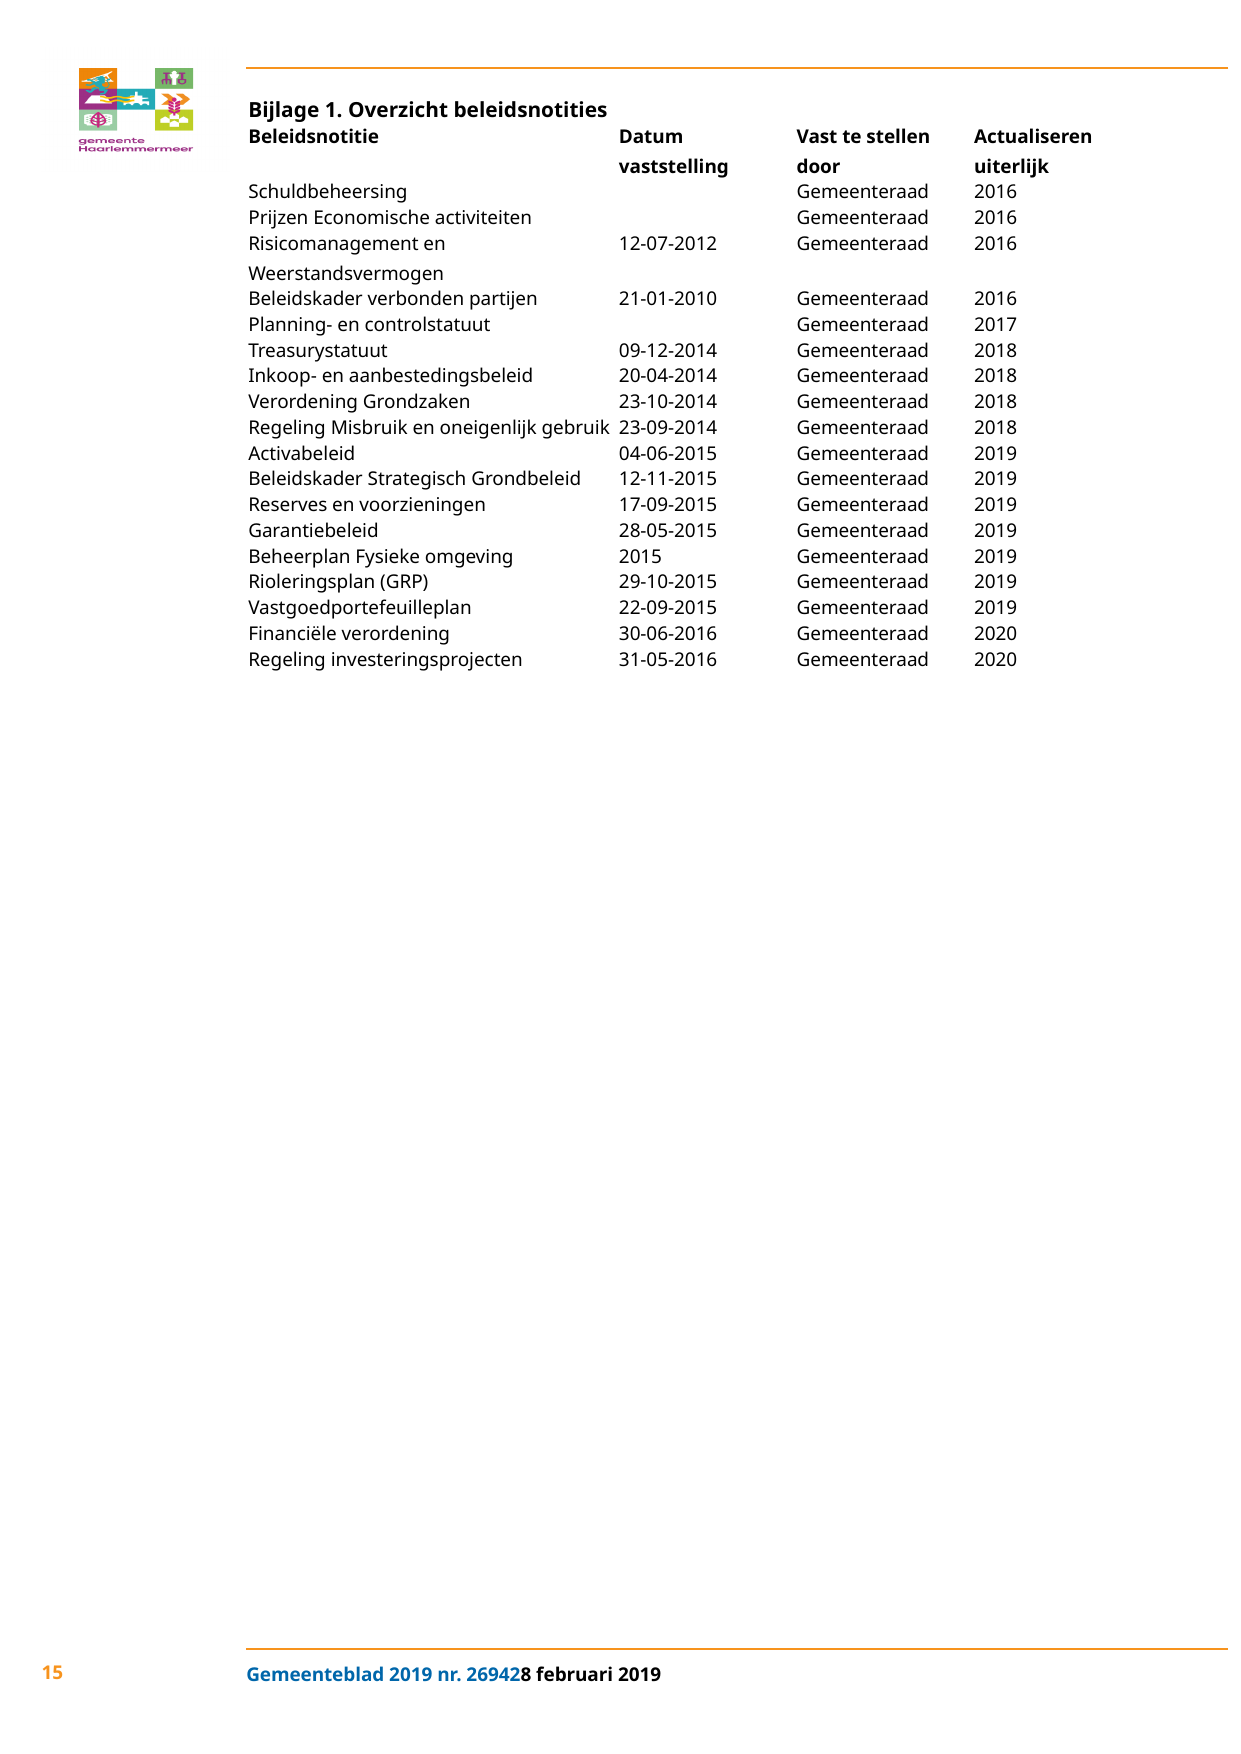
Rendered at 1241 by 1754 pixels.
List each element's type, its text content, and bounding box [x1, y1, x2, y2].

table_cell 2018 [974, 414, 1152, 440]
table_cell Gemeenteraad [796, 466, 974, 491]
table_cell Beleidskader Strategisch Grondbeleid [248, 466, 619, 491]
table_cell 2020 [974, 620, 1152, 646]
table_cell [619, 205, 796, 230]
table_cell 2019 [974, 440, 1152, 466]
table_cell 2019 [974, 517, 1152, 543]
table_cell Regeling Misbruik en oneigenlijk gebruik [248, 414, 619, 440]
table_cell Gemeenteraad [796, 569, 974, 594]
table_cell 12-07-2012 [619, 230, 796, 286]
table_cell 2017 [974, 311, 1152, 337]
table_cell Financiële verordening [248, 620, 619, 646]
table_cell Gemeenteraad [796, 311, 974, 337]
table_cell Gemeenteraad [796, 205, 974, 230]
table_cell Reserves en voorzieningen [248, 491, 619, 517]
table_cell 2019 [974, 569, 1152, 594]
table_cell Gemeenteraad [796, 286, 974, 311]
table_cell Inkoop- en aanbestedingsbeleid [248, 363, 619, 388]
table_cell Gemeenteraad [796, 491, 974, 517]
table_cell 31-05-2016 [619, 646, 796, 671]
table_cell 29-10-2015 [619, 569, 796, 594]
table_cell Gemeenteraad [796, 337, 974, 363]
table_cell 2019 [974, 491, 1152, 517]
table_cell Vastgoedportefeuilleplan [248, 594, 619, 620]
table_cell 17-09-2015 [619, 491, 796, 517]
table_cell Prijzen Economische activiteiten [248, 205, 619, 230]
table_cell Schuldbeheersing [248, 179, 619, 204]
table_cell Gemeenteraad [796, 230, 974, 286]
table_cell Risicomanagement en Weerstandsvermogen [248, 230, 619, 286]
table_cell Gemeenteraad [796, 389, 974, 414]
table_cell 2020 [974, 646, 1152, 671]
table_cell Gemeenteraad [796, 517, 974, 543]
table_cell 2016 [974, 286, 1152, 311]
table_cell Gemeenteraad [796, 363, 974, 388]
table_cell 09-12-2014 [619, 337, 796, 363]
table_cell 22-09-2015 [619, 594, 796, 620]
table_cell Garantiebeleid [248, 517, 619, 543]
table_cell Gemeenteraad [796, 440, 974, 466]
table_cell 04-06-2015 [619, 440, 796, 466]
table_cell Rioleringsplan (GRP) [248, 569, 619, 594]
table_cell Gemeenteraad [796, 414, 974, 440]
table_cell Verordening Grondzaken [248, 389, 619, 414]
table_cell Beheerplan Fysieke omgeving [248, 543, 619, 568]
table_cell Planning- en controlstatuut [248, 311, 619, 337]
table_cell 2018 [974, 389, 1152, 414]
table_cell 2019 [974, 466, 1152, 491]
table_cell Beleidskader verbonden partijen [248, 286, 619, 311]
table_cell 2015 [619, 543, 796, 568]
table_header Beleidsnotitie [248, 124, 619, 179]
table_header Datum vaststelling [619, 124, 796, 179]
table_cell 2019 [974, 594, 1152, 620]
table_cell 2016 [974, 230, 1152, 286]
table_cell 20-04-2014 [619, 363, 796, 388]
text Bijlage 1. Overzicht beleidsnotities [248, 95, 1152, 123]
picture [41, 47, 231, 172]
table_cell 12-11-2015 [619, 466, 796, 491]
table_cell Gemeenteraad [796, 543, 974, 568]
table_cell 28-05-2015 [619, 517, 796, 543]
table_cell 23-10-2014 [619, 389, 796, 414]
table_cell [619, 179, 796, 204]
table_cell 2016 [974, 179, 1152, 204]
table_cell Gemeenteraad [796, 179, 974, 204]
table_cell Gemeenteraad [796, 620, 974, 646]
table_cell 30-06-2016 [619, 620, 796, 646]
table_cell 2018 [974, 363, 1152, 388]
table_header Vast te stellen door [796, 124, 974, 179]
table_header Actualiseren uiterlijk [974, 124, 1152, 179]
table_cell 2018 [974, 337, 1152, 363]
table_cell [619, 311, 796, 337]
table_cell 2019 [974, 543, 1152, 568]
table_cell Gemeenteraad [796, 594, 974, 620]
table_cell 21-01-2010 [619, 286, 796, 311]
table_cell Treasurystatuut [248, 337, 619, 363]
table_cell 23-09-2014 [619, 414, 796, 440]
table_cell 2016 [974, 205, 1152, 230]
table_cell Regeling investeringsprojecten [248, 646, 619, 671]
table_cell Gemeenteraad [796, 646, 974, 671]
table_cell Activabeleid [248, 440, 619, 466]
